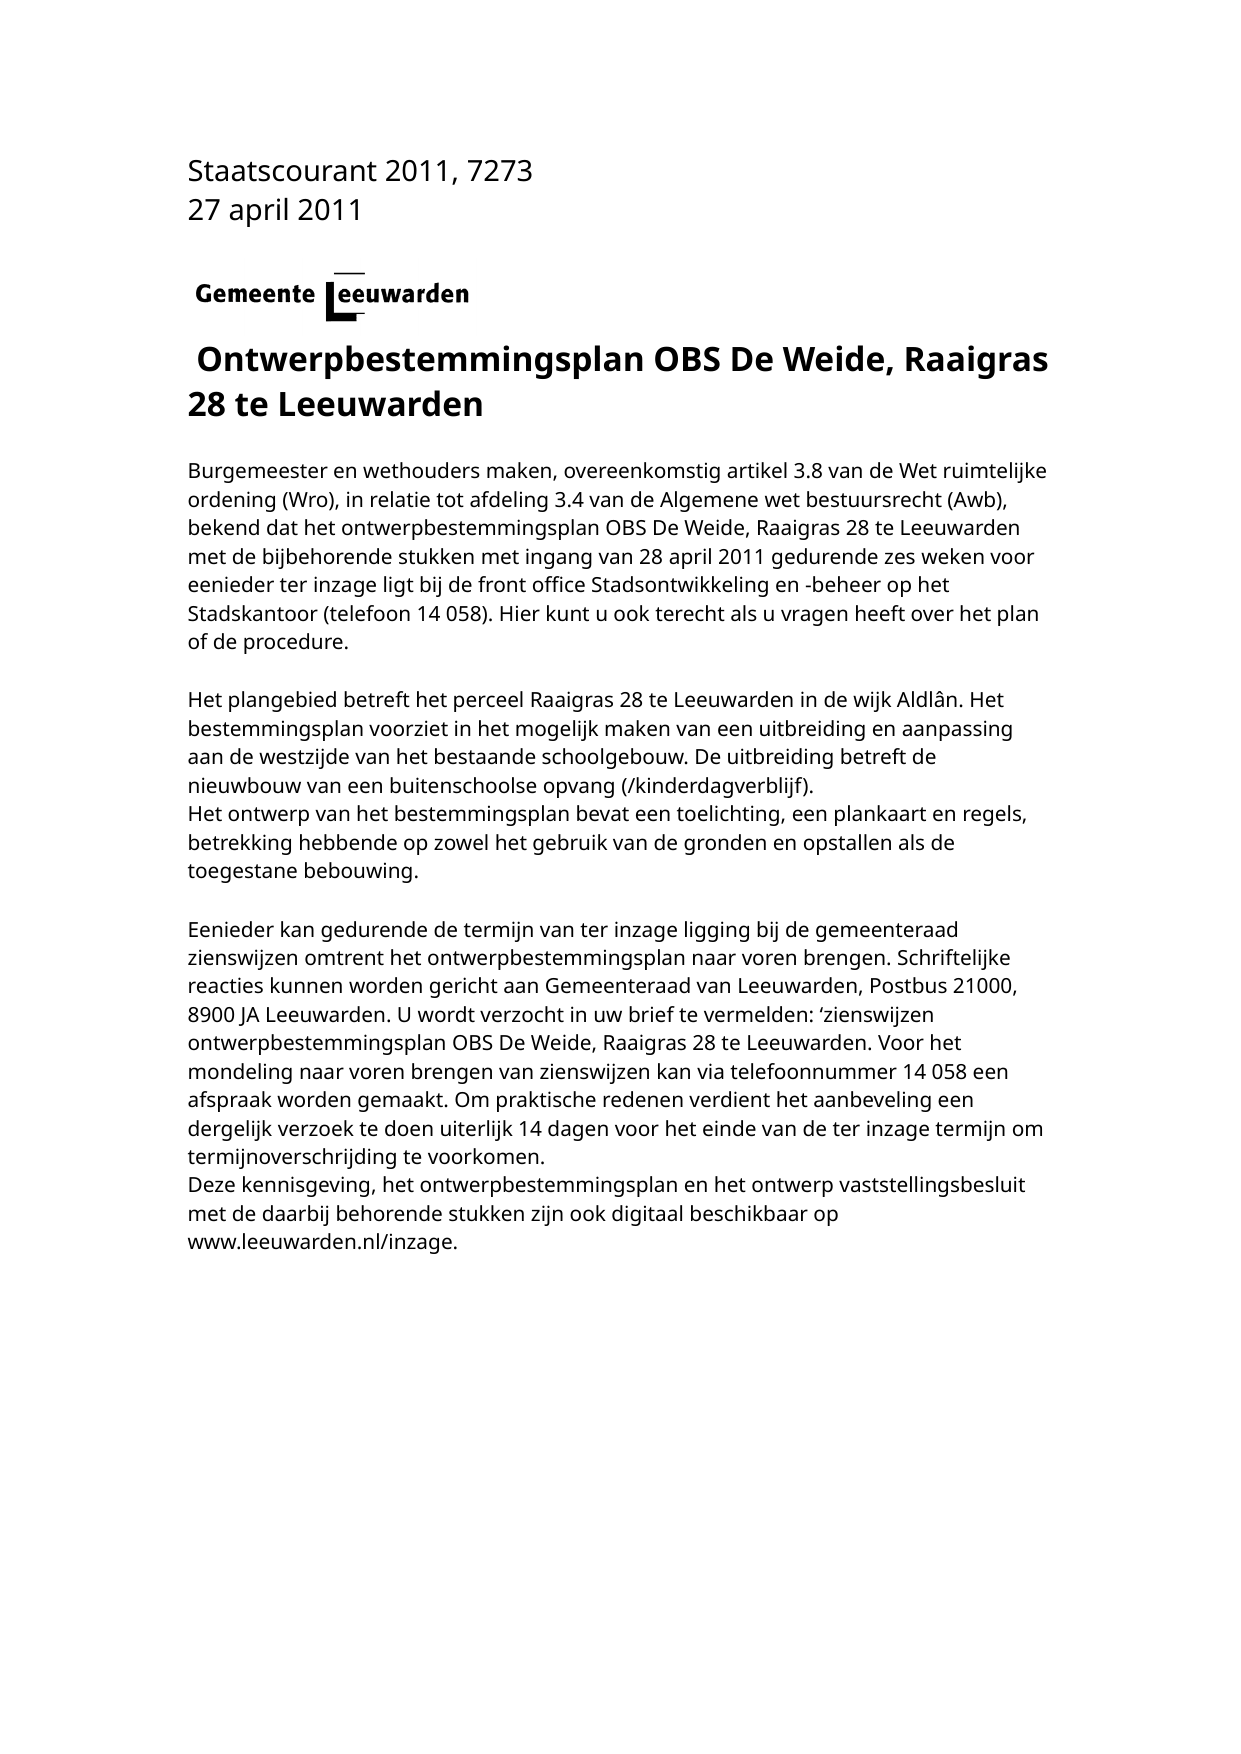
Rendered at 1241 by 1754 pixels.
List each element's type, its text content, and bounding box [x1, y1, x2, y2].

subtitle Ontwerpbestemmingsplan OBS De Weide, Raaigras 28 te Leeuwarden [187, 271, 1053, 427]
text 27 april 2011 [187, 190, 1053, 229]
text Eenieder kan gedurende de termijn van ter inzage ligging bij de gemeenteraad zienswijzen omtrent het ontwerpbestemmingsplan naar voren brengen. Schriftelijke reacties kunnen worden gericht aan Gemeenteraad van Leeuwarden, Postbus 21000, 8900 JA Leeuwarden. U wordt verzocht in uw brief te vermelden: ‘zienswijzen ontwerpbestemmingsplan OBS De Weide, Raaigras 28 te Leeuwarden. Voor het mondeling naar voren brengen van zienswijzen kan via telefoonnummer 14 058 een afspraak worden gemaakt. Om praktische redenen verdient het aanbeveling een dergelijk verzoek te doen uiterlijk 14 dagen voor het einde van de ter inzage termijn om termijnoverschrijding te voorkomen. [187, 915, 1053, 1171]
picture [187, 258, 477, 336]
text Staatscourant 2011, 7273 [187, 150, 1053, 190]
text Het ontwerp van het bestemmingsplan bevat een toelichting, een plankaart en regels, betrekking hebbende op zowel het gebruik van de gronden en opstallen als de toegestane bebouwing. [187, 799, 1053, 885]
text Burgemeester en wethouders maken, overeenkomstig artikel 3.8 van de Wet ruimtelijke ordening (Wro), in relatie tot afdeling 3.4 van de Algemene wet bestuursrecht (Awb), bekend dat het ontwerpbestemmingsplan OBS De Weide, Raaigras 28 te Leeuwarden met de bijbehorende stukken met ingang van 28 april 2011 gedurende zes weken voor eenieder ter inzage ligt bij de front office Stadsontwikkeling en -beheer op het Stadskantoor (telefoon 14 058). Hier kunt u ook terecht als u vragen heeft over het plan of de procedure. [187, 457, 1053, 656]
text Het plangebied betreft het perceel Raaigras 28 te Leeuwarden in de wijk Aldlân. Het bestemmingsplan voorziet in het mogelijk maken van een uitbreiding en aanpassing aan de westzijde van het bestaande schoolgebouw. De uitbreiding betreft de nieuwbouw van een buitenschoolse opvang (/kinderdagverblijf). [187, 686, 1053, 799]
text Deze kennisgeving, het ontwerpbestemmingsplan en het ontwerp vaststellingsbesluit met de daarbij behorende stukken zijn ook digitaal beschikbaar op www.leeuwarden.nl/inzage. [187, 1171, 1053, 1256]
